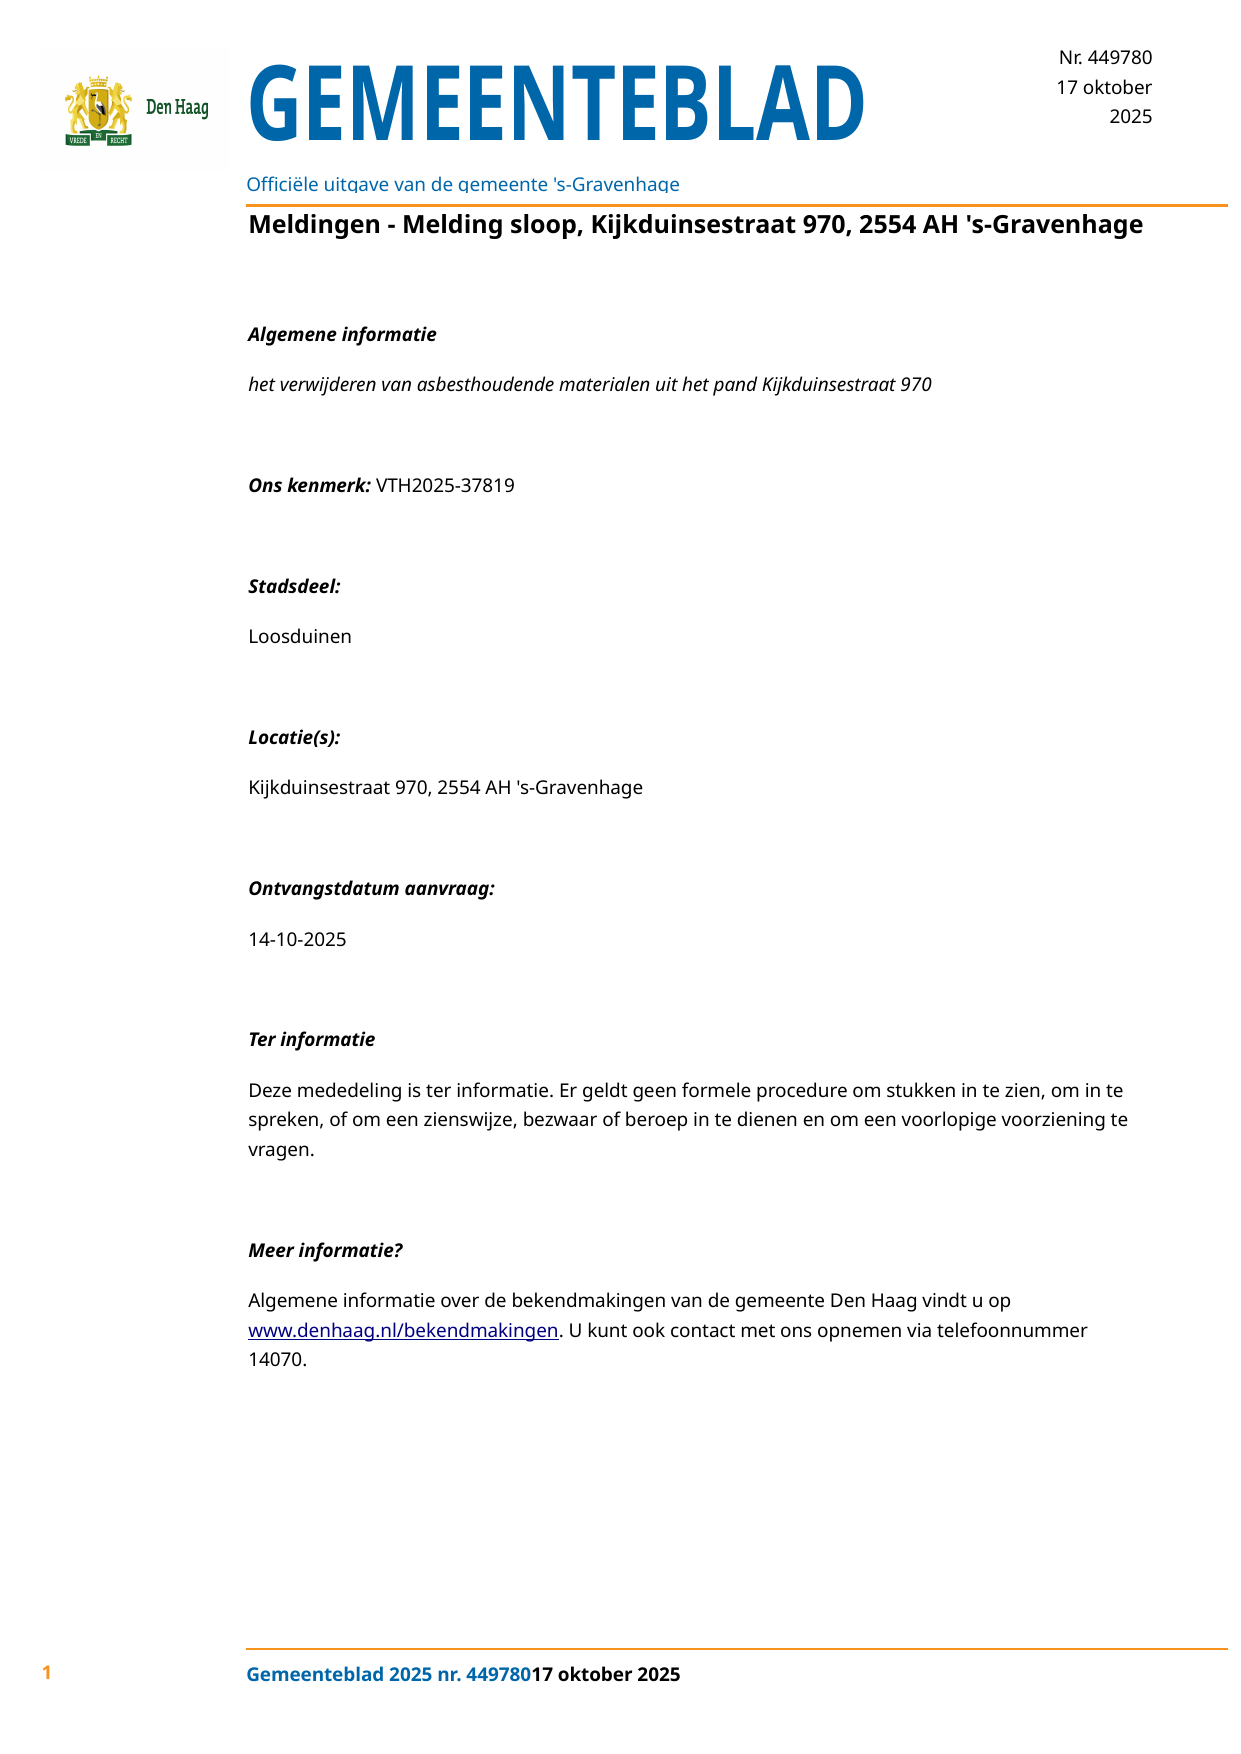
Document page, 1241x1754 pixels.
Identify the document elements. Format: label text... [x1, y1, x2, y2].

text Stadsdeel: [248, 573, 1152, 598]
text 14-10-2025 [248, 926, 1152, 951]
text Locatie(s): [248, 724, 1152, 750]
text Ter informatie [248, 1027, 1152, 1052]
picture [41, 47, 231, 172]
text Deze mededeling is ter informatie. Er geldt geen formele procedure om stukken in te zien, om in te spreken, of om een zienswijze, bezwaar of beroep in te dienen en om een voorlopige voorziening te vragen. [248, 1077, 1152, 1162]
text Meer informatie? [248, 1237, 1152, 1263]
text Meldingen - Melding sloop, Kijkduinsestraat 970, 2554 AH 's-Gravenhage [248, 207, 1152, 241]
text het verwijderen van asbesthoudende materialen uit het pand Kijkduinsestraat 970 [248, 371, 1152, 397]
text Loosduinen [248, 623, 1152, 649]
text Algemene informatie [248, 321, 1152, 346]
text Algemene informatie over de bekendmakingen van de gemeente Den Haag vindt u op www.denhaag.nl/bekendmakingen. U kunt ook contact met ons opnemen via telefoonnummer 14070. [248, 1287, 1152, 1372]
text Kijkduinsestraat 970, 2554 AH 's-Gravenhage [248, 774, 1152, 800]
text Ons kenmerk: VTH2025-37819 [248, 472, 1152, 498]
text Ontvangstdatum aanvraag: [248, 875, 1152, 901]
